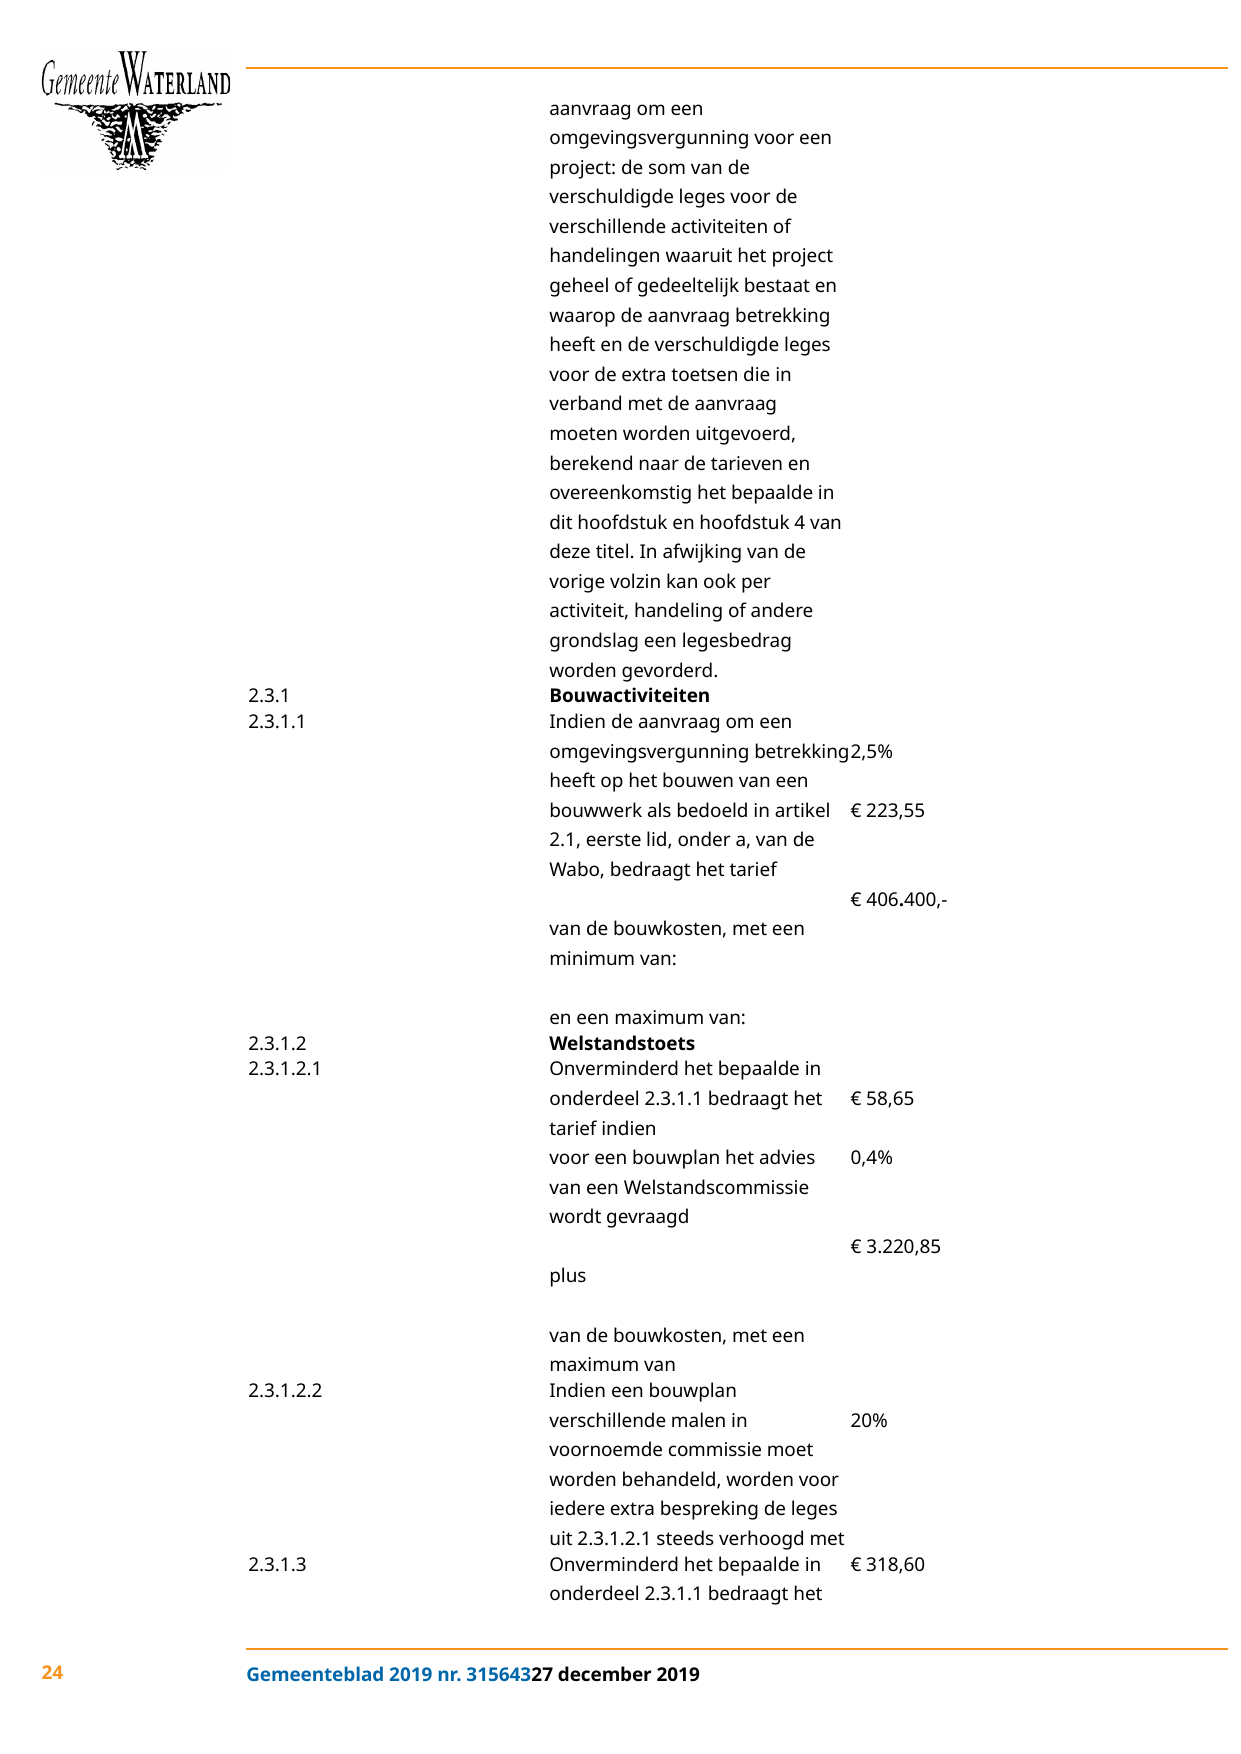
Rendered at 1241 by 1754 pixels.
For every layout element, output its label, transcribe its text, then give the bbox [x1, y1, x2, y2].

table_cell Onverminderd het bepaalde in onderdeel 2.3.1.1 bedraagt het [549, 1551, 850, 1606]
table_cell 2.3.1.3 [248, 1551, 549, 1606]
table_cell 2.3.1 [248, 683, 549, 708]
table_cell € 318,60 [850, 1551, 1152, 1606]
table_cell 2,5% € 223,55 € 406.400,- [850, 708, 1152, 1030]
table_cell Bouwactiviteiten [549, 683, 850, 708]
table_cell [850, 1030, 1152, 1056]
table_cell [248, 95, 549, 683]
table_cell Welstandstoets [549, 1030, 850, 1056]
table_cell 2.3.1.2 [248, 1030, 549, 1056]
table_cell [850, 683, 1152, 708]
table_cell 20% [850, 1377, 1152, 1551]
table_cell 2.3.1.2.1 [248, 1056, 549, 1377]
table_cell 2.3.1.1 [248, 708, 549, 1030]
table_cell Indien de aanvraag om een omgevingsvergunning betrekking heeft op het bouwen van een bouwwerk als bedoeld in artikel 2.1, eerste lid, onder a, van de Wabo, bedraagt het tarief van de bouwkosten, met een minimum van: en een maximum van: [549, 708, 850, 1030]
picture [41, 47, 231, 172]
table_cell aanvraag om een omgevingsvergunning voor een project: de som van de verschuldigde leges voor de verschillende activiteiten of handelingen waaruit het project geheel of gedeeltelijk bestaat en waarop de aanvraag betrekking heeft en de verschuldigde leges voor de extra toetsen die in verband met de aanvraag moeten worden uitgevoerd, berekend naar de tarieven en overeenkomstig het bepaalde in dit hoofdstuk en hoofdstuk 4 van deze titel. In afwijking van de vorige volzin kan ook per activiteit, handeling of andere grondslag een legesbedrag worden gevorderd. [549, 95, 850, 683]
table_cell [850, 95, 1152, 683]
table_cell Indien een bouwplan verschillende malen in voornoemde commissie moet worden behandeld, worden voor iedere extra bespreking de leges uit 2.3.1.2.1 steeds verhoogd met [549, 1377, 850, 1551]
table_cell Onverminderd het bepaalde in onderdeel 2.3.1.1 bedraagt het tarief indien voor een bouwplan het advies van een Welstandscommissie wordt gevraagd plus van de bouwkosten, met een maximum van [549, 1056, 850, 1377]
table_cell € 58,65 0,4% € 3.220,85 [850, 1056, 1152, 1377]
table_cell 2.3.1.2.2 [248, 1377, 549, 1551]
